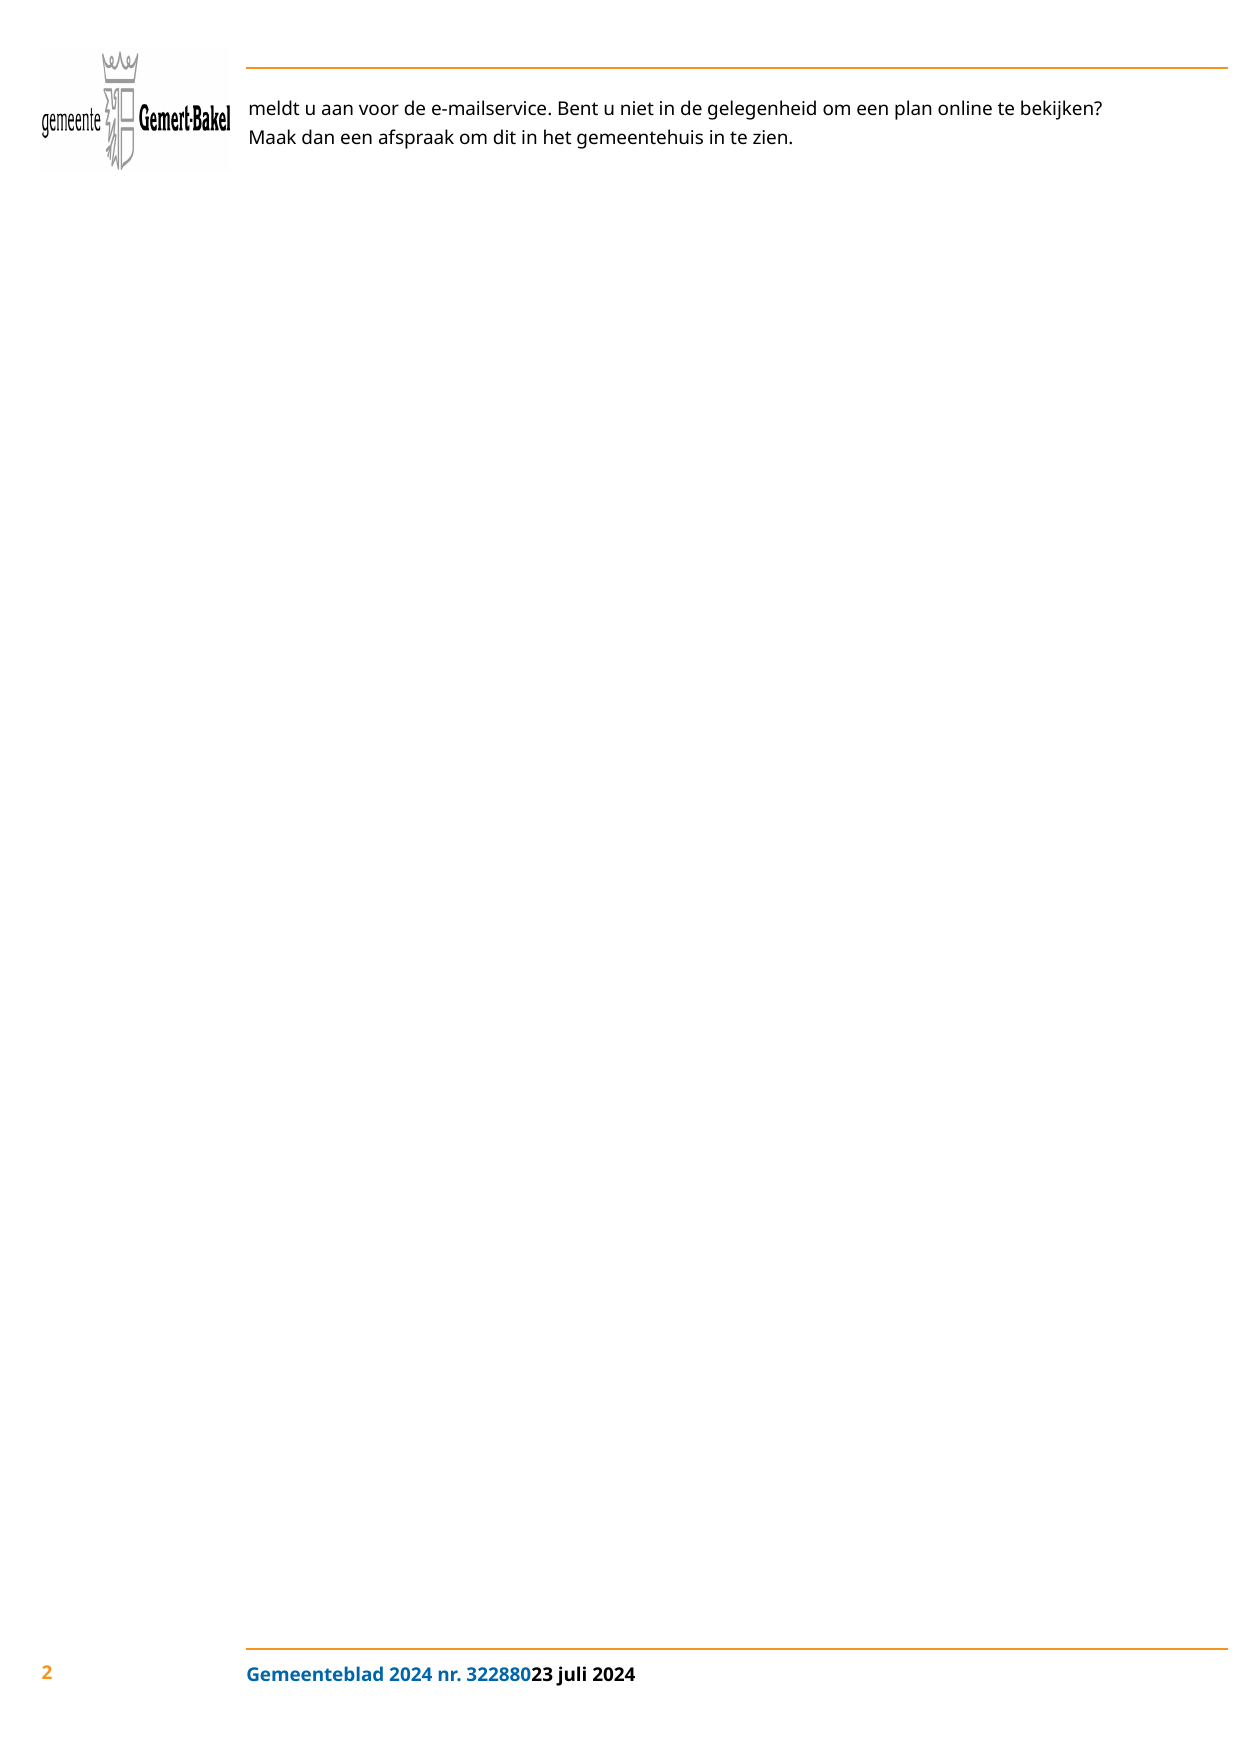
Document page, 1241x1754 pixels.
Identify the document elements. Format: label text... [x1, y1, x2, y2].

text meldt u aan voor de e-mailservice. Bent u niet in de gelegenheid om een plan online te bekijken? Maak dan een afspraak om dit in het gemeentehuis in te zien. [248, 95, 1152, 150]
picture [41, 47, 231, 172]
